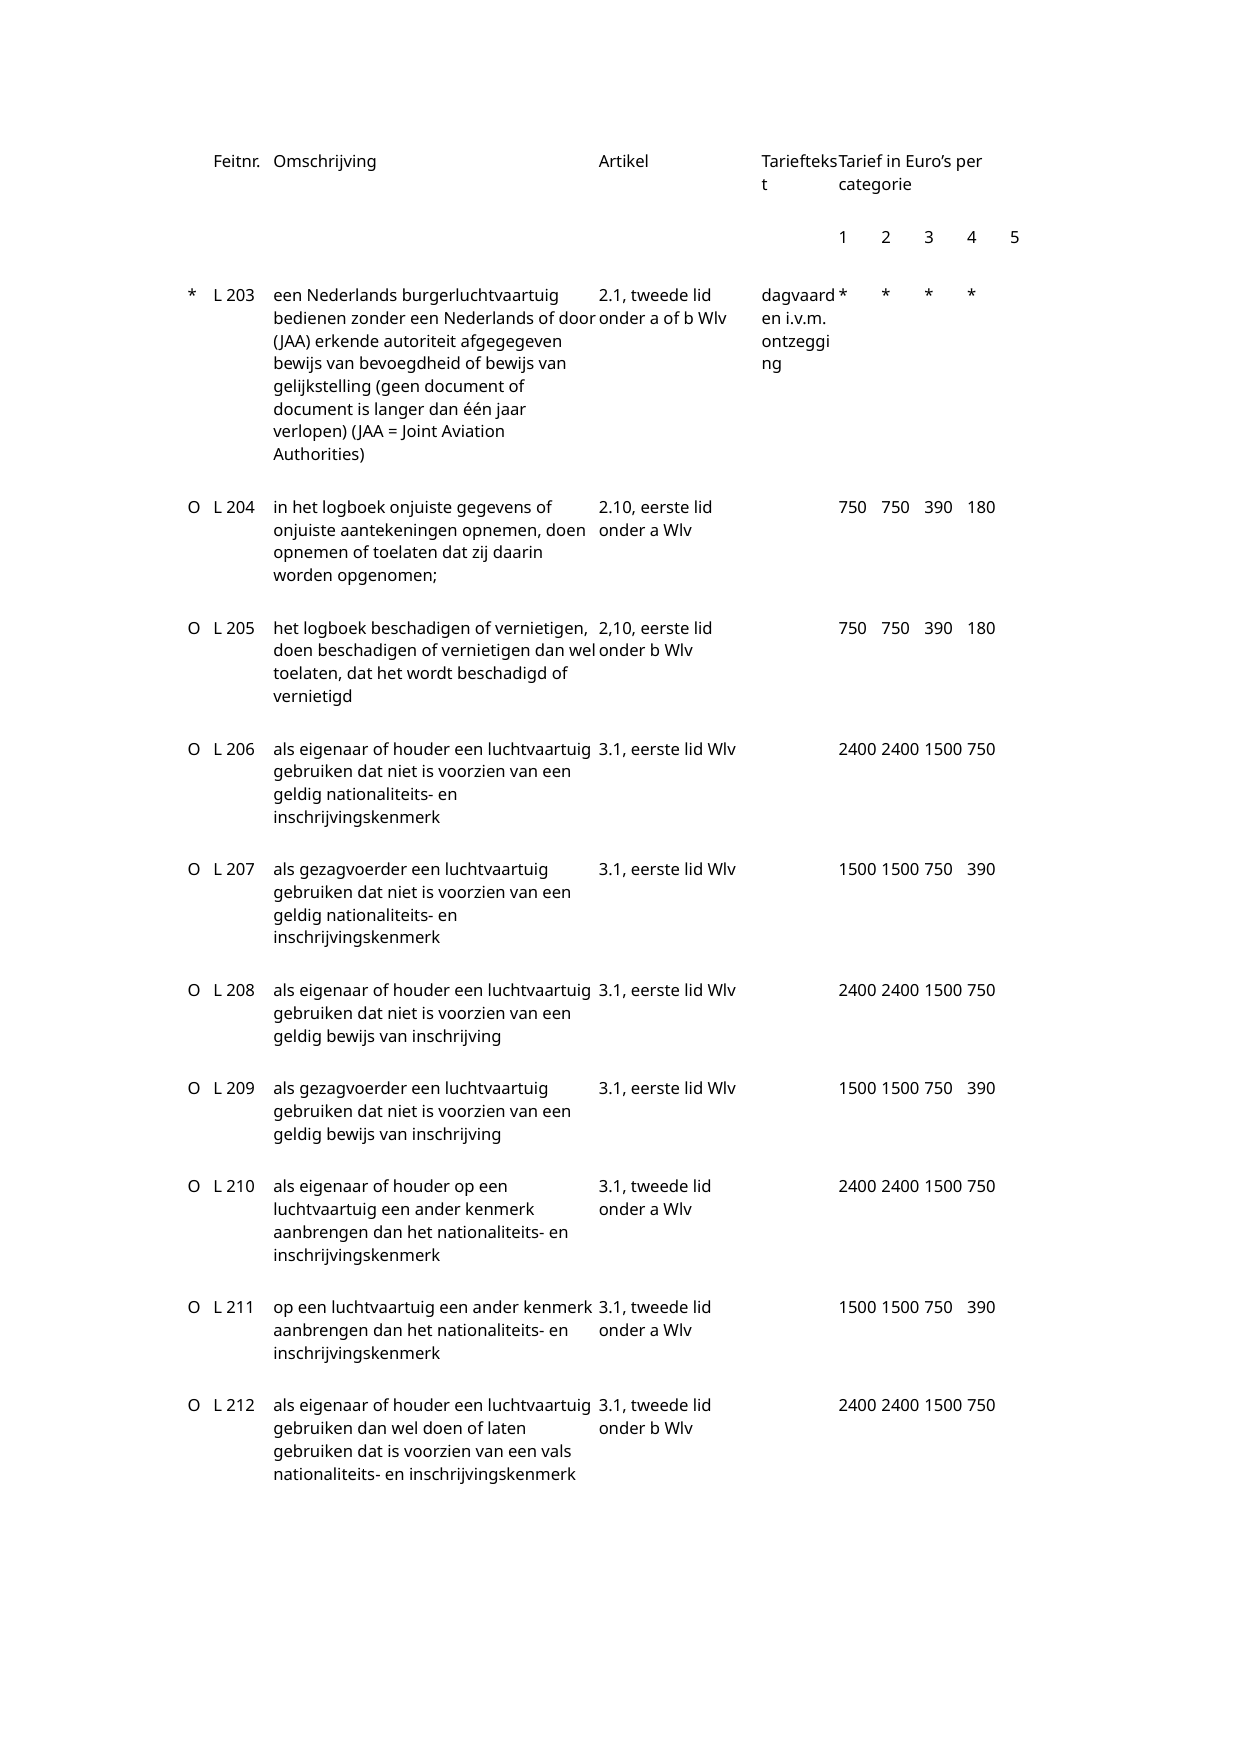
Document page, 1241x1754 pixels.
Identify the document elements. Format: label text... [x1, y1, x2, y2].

table_cell [761, 737, 838, 858]
table_cell 2400 [838, 1394, 881, 1515]
table_cell [273, 225, 598, 284]
table_cell [1010, 1077, 1053, 1175]
table_cell 750 [967, 1394, 1010, 1515]
table_cell [761, 616, 838, 737]
table_cell 1500 [924, 979, 967, 1077]
table_cell [761, 858, 838, 979]
table_cell 1500 [881, 858, 924, 979]
table_cell 1 [838, 225, 881, 284]
table_cell O [188, 1296, 213, 1394]
table_cell 750 [881, 616, 924, 737]
table_cell een Nederlands burgerluchtvaartuig bedienen zonder een Nederlands of door (JAA) erkende autoriteit afgegegeven bewijs van bevoegdheid of bewijs van gelijkstelling (geen document of document is langer dan één jaar verlopen) (JAA = Joint Aviation Authorities) [273, 284, 598, 496]
table_cell L 206 [213, 737, 273, 858]
table_cell O [188, 979, 213, 1077]
table_header Tarief in Euro’s per categorie [838, 150, 1053, 225]
table_cell 750 [838, 616, 881, 737]
table_cell [1010, 496, 1053, 616]
table_cell 180 [967, 496, 1010, 616]
table_cell 750 [924, 1077, 967, 1175]
table_cell L 210 [213, 1175, 273, 1296]
table_cell 3.1, eerste lid Wlv [599, 737, 761, 858]
table_cell 1500 [881, 1296, 924, 1394]
table_cell 2 [881, 225, 924, 284]
table_header Artikel [599, 150, 761, 225]
table_cell L 211 [213, 1296, 273, 1394]
table_cell 1500 [924, 1175, 967, 1296]
table_cell als eigenaar of houder een luchtvaartuig gebruiken dat niet is voorzien van een geldig nationaliteits- en inschrijvingskenmerk [273, 737, 598, 858]
table_cell 2400 [838, 979, 881, 1077]
table_cell * [838, 284, 881, 496]
table_cell O [188, 1077, 213, 1175]
table_cell L 207 [213, 858, 273, 979]
table_cell O [188, 1394, 213, 1515]
table_cell 3.1, tweede lid onder a Wlv [599, 1175, 761, 1296]
table_cell het logboek beschadigen of vernietigen, doen beschadigen of vernietigen dan wel toelaten, dat het wordt beschadigd of vernietigd [273, 616, 598, 737]
table_cell O [188, 496, 213, 616]
table_cell [213, 225, 273, 284]
table_cell 750 [924, 1296, 967, 1394]
table_cell 1500 [838, 1296, 881, 1394]
table_cell 3.1, eerste lid Wlv [599, 858, 761, 979]
table_cell als eigenaar of houder een luchtvaartuig gebruiken dan wel doen of laten gebruiken dat is voorzien van een vals nationaliteits- en inschrijvingskenmerk [273, 1394, 598, 1515]
table_cell [1010, 858, 1053, 979]
table_cell 2400 [881, 1175, 924, 1296]
table_cell [1010, 1394, 1053, 1515]
table_cell 750 [881, 496, 924, 616]
table_cell [761, 1175, 838, 1296]
table_cell L 203 [213, 284, 273, 496]
table_cell [1010, 979, 1053, 1077]
table_cell 1500 [838, 858, 881, 979]
table_cell O [188, 616, 213, 737]
table_cell 390 [924, 616, 967, 737]
table_cell als gezagvoerder een luchtvaartuig gebruiken dat niet is voorzien van een geldig bewijs van inschrijving [273, 1077, 598, 1175]
table_cell 1500 [924, 737, 967, 858]
table_cell [761, 979, 838, 1077]
table_cell 1500 [838, 1077, 881, 1175]
table_cell L 208 [213, 979, 273, 1077]
table_cell * [967, 284, 1010, 496]
table_cell 1500 [924, 1394, 967, 1515]
table_cell 750 [967, 979, 1010, 1077]
table_cell 180 [967, 616, 1010, 737]
table_header [188, 150, 213, 225]
table_cell 2400 [838, 737, 881, 858]
table_cell L 212 [213, 1394, 273, 1515]
table_cell 2400 [881, 979, 924, 1077]
table_cell [1010, 1296, 1053, 1394]
table_cell [1010, 616, 1053, 737]
table_cell als eigenaar of houder een luchtvaartuig gebruiken dat niet is voorzien van een geldig bewijs van inschrijving [273, 979, 598, 1077]
table_cell [1010, 284, 1053, 496]
table_cell 750 [967, 737, 1010, 858]
table_cell [599, 225, 761, 284]
table_cell 4 [967, 225, 1010, 284]
table_header Feitnr. [213, 150, 273, 225]
table_cell als eigenaar of houder op een luchtvaartuig een ander kenmerk aanbrengen dan het nationaliteits- en inschrijvingskenmerk [273, 1175, 598, 1296]
table_cell 2.1, tweede lid onder a of b Wlv [599, 284, 761, 496]
table_header Tarieftekst [761, 150, 838, 225]
table_cell 2.10, eerste lid onder a Wlv [599, 496, 761, 616]
table_cell 750 [924, 858, 967, 979]
table_cell 3 [924, 225, 967, 284]
table_cell 3.1, tweede lid onder a Wlv [599, 1296, 761, 1394]
table_cell 2400 [881, 737, 924, 858]
table_cell [761, 1077, 838, 1175]
table_cell [1010, 737, 1053, 858]
table_cell [1010, 1175, 1053, 1296]
table_cell L 204 [213, 496, 273, 616]
table_cell 390 [924, 496, 967, 616]
table_cell 390 [967, 1077, 1010, 1175]
table_cell 2400 [881, 1394, 924, 1515]
table_cell [761, 1296, 838, 1394]
table_cell 3.1, tweede lid onder b Wlv [599, 1394, 761, 1515]
table_cell [188, 225, 213, 284]
table_cell dagvaarden i.v.m. ontzegging [761, 284, 838, 496]
table_cell 2,10, eerste lid onder b Wlv [599, 616, 761, 737]
table_cell [761, 225, 838, 284]
table_cell in het logboek onjuiste gegevens of onjuiste aantekeningen opnemen, doen opnemen of toelaten dat zij daarin worden opgenomen; [273, 496, 598, 616]
table_cell [761, 496, 838, 616]
table_cell L 209 [213, 1077, 273, 1175]
table_cell 390 [967, 1296, 1010, 1394]
table_cell 750 [838, 496, 881, 616]
table_cell 2400 [838, 1175, 881, 1296]
table_cell * [924, 284, 967, 496]
table_cell L 205 [213, 616, 273, 737]
table_cell * [188, 284, 213, 496]
table_cell 3.1, eerste lid Wlv [599, 979, 761, 1077]
table_cell 5 [1010, 225, 1053, 284]
table_cell 750 [967, 1175, 1010, 1296]
table_cell O [188, 737, 213, 858]
table_cell op een luchtvaartuig een ander kenmerk aanbrengen dan het nationaliteits- en inschrijvingskenmerk [273, 1296, 598, 1394]
table_cell [761, 1394, 838, 1515]
table_cell 390 [967, 858, 1010, 979]
table_cell als gezagvoerder een luchtvaartuig gebruiken dat niet is voorzien van een geldig nationaliteits- en inschrijvingskenmerk [273, 858, 598, 979]
table_cell 1500 [881, 1077, 924, 1175]
table_header Omschrijving [273, 150, 598, 225]
table_cell O [188, 858, 213, 979]
table_cell * [881, 284, 924, 496]
table_cell 3.1, eerste lid Wlv [599, 1077, 761, 1175]
table_cell O [188, 1175, 213, 1296]
